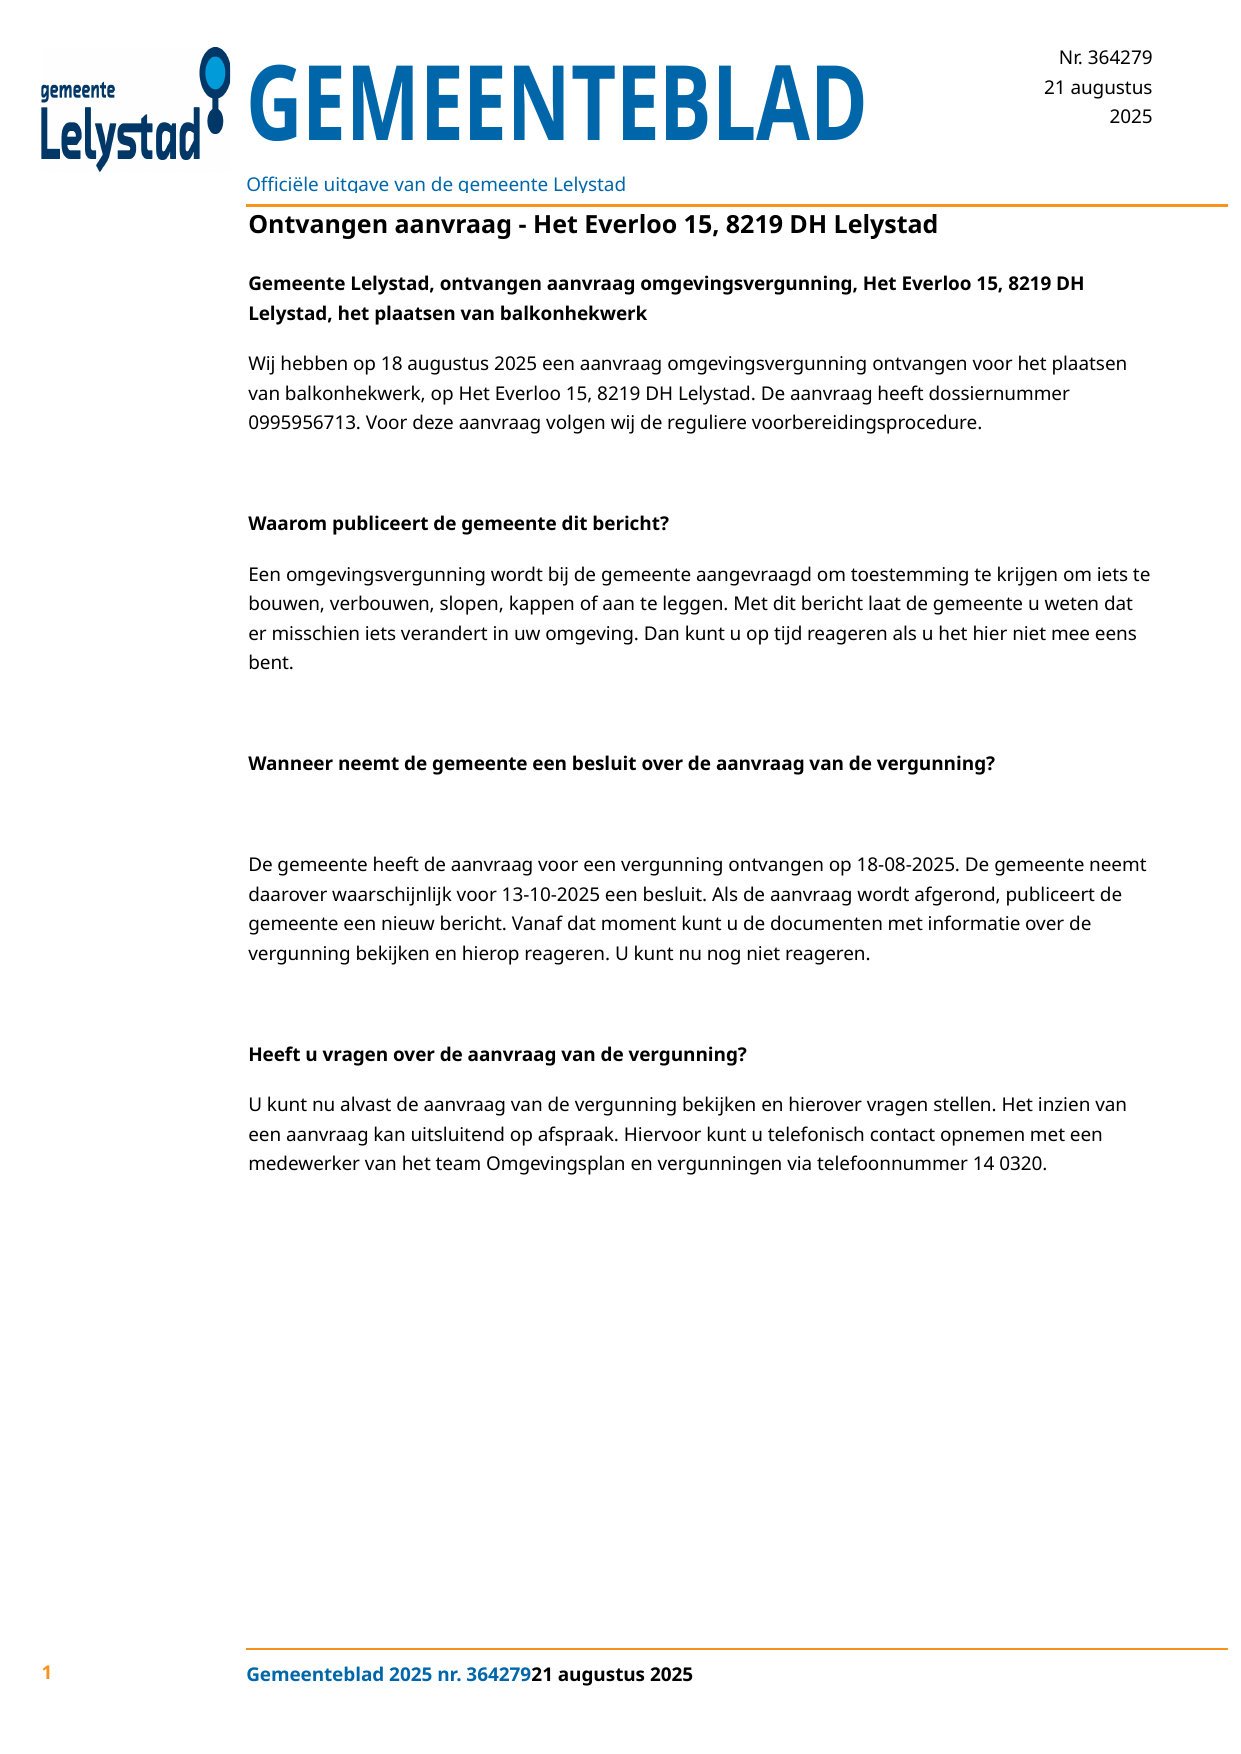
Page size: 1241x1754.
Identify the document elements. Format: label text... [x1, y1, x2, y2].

text Ontvangen aanvraag - Het Everloo 15, 8219 DH Lelystad [248, 207, 1152, 241]
picture [41, 47, 231, 172]
text Waarom publiceert de gemeente dit bericht? [248, 510, 1152, 536]
text Heeft u vragen over de aanvraag van de vergunning? [248, 1041, 1152, 1066]
text U kunt nu alvast de aanvraag van de vergunning bekijken en hierover vragen stellen. Het inzien van een aanvraag kan uitsluitend op afspraak. Hiervoor kunt u telefonisch contact opnemen met een medewerker van het team Omgevingsplan en vergunningen via telefoonnummer 14 0320. [248, 1091, 1152, 1176]
text De gemeente heeft de aanvraag voor een vergunning ontvangen op 18-08-2025. De gemeente neemt daarover waarschijnlijk voor 13-10-2025 een besluit. Als de aanvraag wordt afgerond, publiceert de gemeente een nieuw bericht. Vanaf dat moment kunt u de documenten met informatie over de vergunning bekijken en hierop reageren. U kunt nu nog niet reageren. [248, 851, 1152, 966]
text Een omgevingsvergunning wordt bij de gemeente aangevraagd om toestemming te krijgen om iets te bouwen, verbouwen, slopen, kappen of aan te leggen. Met dit bericht laat de gemeente u weten dat er misschien iets verandert in uw omgeving. Dan kunt u op tijd reageren als u het hier niet mee eens bent. [248, 561, 1152, 675]
text Wanneer neemt de gemeente een besluit over de aanvraag van de vergunning? [248, 750, 1152, 776]
text Gemeente Lelystad, ontvangen aanvraag omgevingsvergunning, Het Everloo 15, 8219 DH Lelystad, het plaatsen van balkonhekwerk [248, 270, 1152, 326]
text Wij hebben op 18 augustus 2025 een aanvraag omgevingsvergunning ontvangen voor het plaatsen van balkonhekwerk, op Het Everloo 15, 8219 DH Lelystad. De aanvraag heeft dossiernummer 0995956713. Voor deze aanvraag volgen wij de reguliere voorbereidingsprocedure. [248, 350, 1152, 435]
